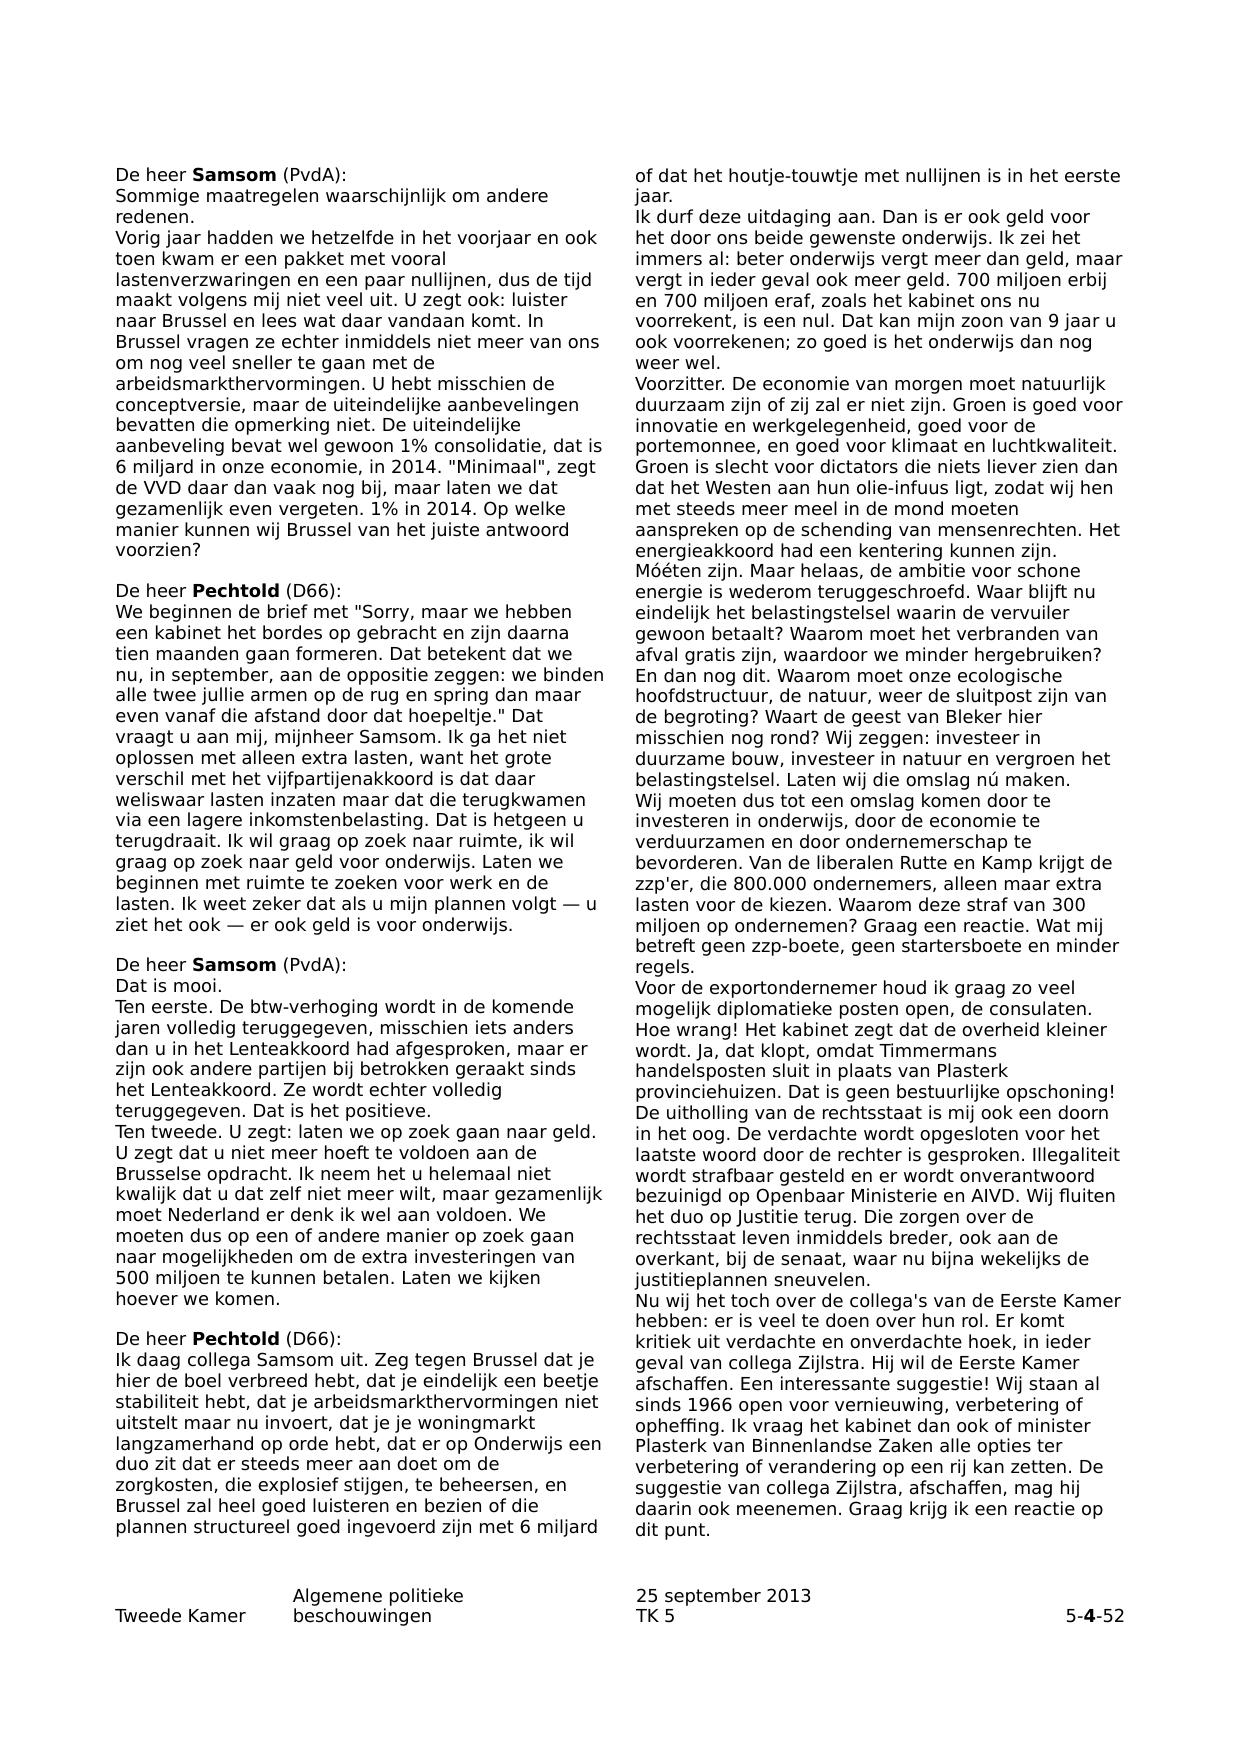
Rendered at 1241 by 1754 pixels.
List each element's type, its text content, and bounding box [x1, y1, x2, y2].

text Sommige maatregelen waarschijnlijk om andere redenen. [115, 186, 605, 228]
text De heer Pechtold (D66): [115, 581, 605, 602]
text Ten tweede. U zegt: laten we op zoek gaan naar geld. U zegt dat u niet meer hoeft te voldoen aan de Brusselse opdracht. Ik neem het u helemaal niet kwalijk dat u dat zelf niet meer wilt, maar gezamenlijk moet Nederland er denk ik wel aan voldoen. We moeten dus op een of andere manier op zoek gaan naar mogelijkheden om de extra investeringen van 500 miljoen te kunnen betalen. Laten we kijken hoever we komen. [115, 1122, 605, 1309]
text Voorzitter. De economie van morgen moet natuurlijk duurzaam zijn of zij zal er niet zijn. Groen is goed voor innovatie en werkgelegenheid, goed voor de portemonnee, en goed voor klimaat en luchtkwaliteit. Groen is slecht voor dictators die niets liever zien dan dat het Westen aan hun olie-infuus ligt, zodat wij hen met steeds meer meel in de mond moeten aanspreken op de schending van mensenrechten. Het energieakkoord had een kentering kunnen zijn. Móéten zijn. Maar helaas, de ambitie voor schone energie is wederom teruggeschroefd. Waar blijft nu eindelijk het belastingstelsel waarin de vervuiler gewoon betaalt? Waarom moet het verbranden van afval gratis zijn, waardoor we minder hergebruiken? En dan nog dit. Waarom moet onze ecologische hoofdstructuur, de natuur, weer de sluitpost zijn van de begroting? Waart de geest van Bleker hier misschien nog rond? Wij zeggen: investeer in duurzame bouw, investeer in natuur en vergroen het belastingstelsel. Laten wij die omslag nú maken. [635, 374, 1125, 790]
text De heer Pechtold (D66): [115, 1329, 605, 1350]
text Ik durf deze uitdaging aan. Dan is er ook geld voor het door ons beide gewenste onderwijs. Ik zei het immers al: beter onderwijs vergt meer dan geld, maar vergt in ieder geval ook meer geld. 700 miljoen erbij en 700 miljoen eraf, zoals het kabinet ons nu voorrekent, is een nul. Dat kan mijn zoon van 9 jaar u ook voorrekenen; zo goed is het onderwijs dan nog weer wel. [635, 207, 1125, 374]
text Wij moeten dus tot een omslag komen door te investeren in onderwijs, door de economie te verduurzamen en door ondernemerschap te bevorderen. Van de liberalen Rutte en Kamp krijgt de zzp'er, die 800.000 ondernemers, alleen maar extra lasten voor de kiezen. Waarom deze straf van 300 miljoen op ondernemen? Graag een reactie. Wat mij betreft geen zzp-boete, geen startersboete en minder regels. [635, 790, 1125, 978]
text Voor de exportondernemer houd ik graag zo veel mogelijk diplomatieke posten open, de consulaten. Hoe wrang! Het kabinet zegt dat de overheid kleiner wordt. Ja, dat klopt, omdat Timmermans handelsposten sluit in plaats van Plasterk provinciehuizen. Dat is geen bestuurlijke opschoning! [635, 978, 1125, 1103]
text Nu wij het toch over de collega's van de Eerste Kamer hebben: er is veel te doen over hun rol. Er komt kritiek uit verdachte en onverdachte hoek, in ieder geval van collega Zijlstra. Hij wil de Eerste Kamer afschaffen. Een interessante suggestie! Wij staan al sinds 1966 open voor vernieuwing, verbetering of opheffing. Ik vraag het kabinet dan ook of minister Plasterk van Binnenlandse Zaken alle opties ter verbetering of verandering op een rij kan zetten. De suggestie van collega Zijlstra, afschaffen, mag hij daarin ook meenemen. Graag krijg ik een reactie op dit punt. [635, 1290, 1125, 1540]
text Dat is mooi. [115, 976, 605, 997]
text of dat het houtje-touwtje met nullijnen is in het eerste jaar. [635, 165, 1125, 207]
text Ik daag collega Samsom uit. Zeg tegen Brussel dat je hier de boel verbreed hebt, dat je eindelijk een beetje stabiliteit hebt, dat je arbeidsmarkthervormingen niet uitstelt maar nu invoert, dat je je woningmarkt langzamerhand op orde hebt, dat er op Onderwijs een duo zit dat er steeds meer aan doet om de zorgkosten, die explosief stijgen, te beheersen, en Brussel zal heel goed luisteren en bezien of die plannen structureel goed ingevoerd zijn met 6 miljard [115, 1350, 605, 1537]
text De uitholling van de rechtsstaat is mij ook een doorn in het oog. De verdachte wordt opgesloten voor het laatste woord door de rechter is gesproken. Illegaliteit wordt strafbaar gesteld en er wordt onverantwoord bezuinigd op Openbaar Ministerie en AIVD. Wij fluiten het duo op Justitie terug. Die zorgen over de rechtsstaat leven inmiddels breder, ook aan de overkant, bij de senaat, waar nu bijna wekelijks de justitieplannen sneuvelen. [635, 1103, 1125, 1290]
text We beginnen de brief met "Sorry, maar we hebben een kabinet het bordes op gebracht en zijn daarna tien maanden gaan formeren. Dat betekent dat we nu, in september, aan de oppositie zeggen: we binden alle twee jullie armen op de rug en spring dan maar even vanaf die afstand door dat hoepeltje." Dat vraagt u aan mij, mijnheer Samsom. Ik ga het niet oplossen met alleen extra lasten, want het grote verschil met het vijfpartijenakkoord is dat daar weliswaar lasten inzaten maar dat die terugkwamen via een lagere inkomstenbelasting. Dat is hetgeen u terugdraait. Ik wil graag op zoek naar ruimte, ik wil graag op zoek naar geld voor onderwijs. Laten we beginnen met ruimte te zoeken voor werk en de lasten. Ik weet zeker dat als u mijn plannen volgt — u ziet het ook — er ook geld is voor onderwijs. [115, 602, 605, 935]
text De heer Samsom (PvdA): [115, 955, 605, 976]
text Ten eerste. De btw-verhoging wordt in de komende jaren volledig teruggegeven, misschien iets anders dan u in het Lenteakkoord had afgesproken, maar er zijn ook andere partijen bij betrokken geraakt sinds het Lenteakkoord. Ze wordt echter volledig teruggegeven. Dat is het positieve. [115, 997, 605, 1122]
text De heer Samsom (PvdA): [115, 165, 605, 186]
text Vorig jaar hadden we hetzelfde in het voorjaar en ook toen kwam er een pakket met vooral lastenverzwaringen en een paar nullijnen, dus de tijd maakt volgens mij niet veel uit. U zegt ook: luister naar Brussel en lees wat daar vandaan komt. In Brussel vragen ze echter inmiddels niet meer van ons om nog veel sneller te gaan met de arbeidsmarkthervormingen. U hebt misschien de conceptversie, maar de uiteindelijke aanbevelingen bevatten die opmerking niet. De uiteindelijke aanbeveling bevat wel gewoon 1% consolidatie, dat is 6 miljard in onze economie, in 2014. "Minimaal", zegt de VVD daar dan vaak nog bij, maar laten we dat gezamenlijk even vergeten. 1% in 2014. Op welke manier kunnen wij Brussel van het juiste antwoord voorzien? [115, 228, 605, 561]
